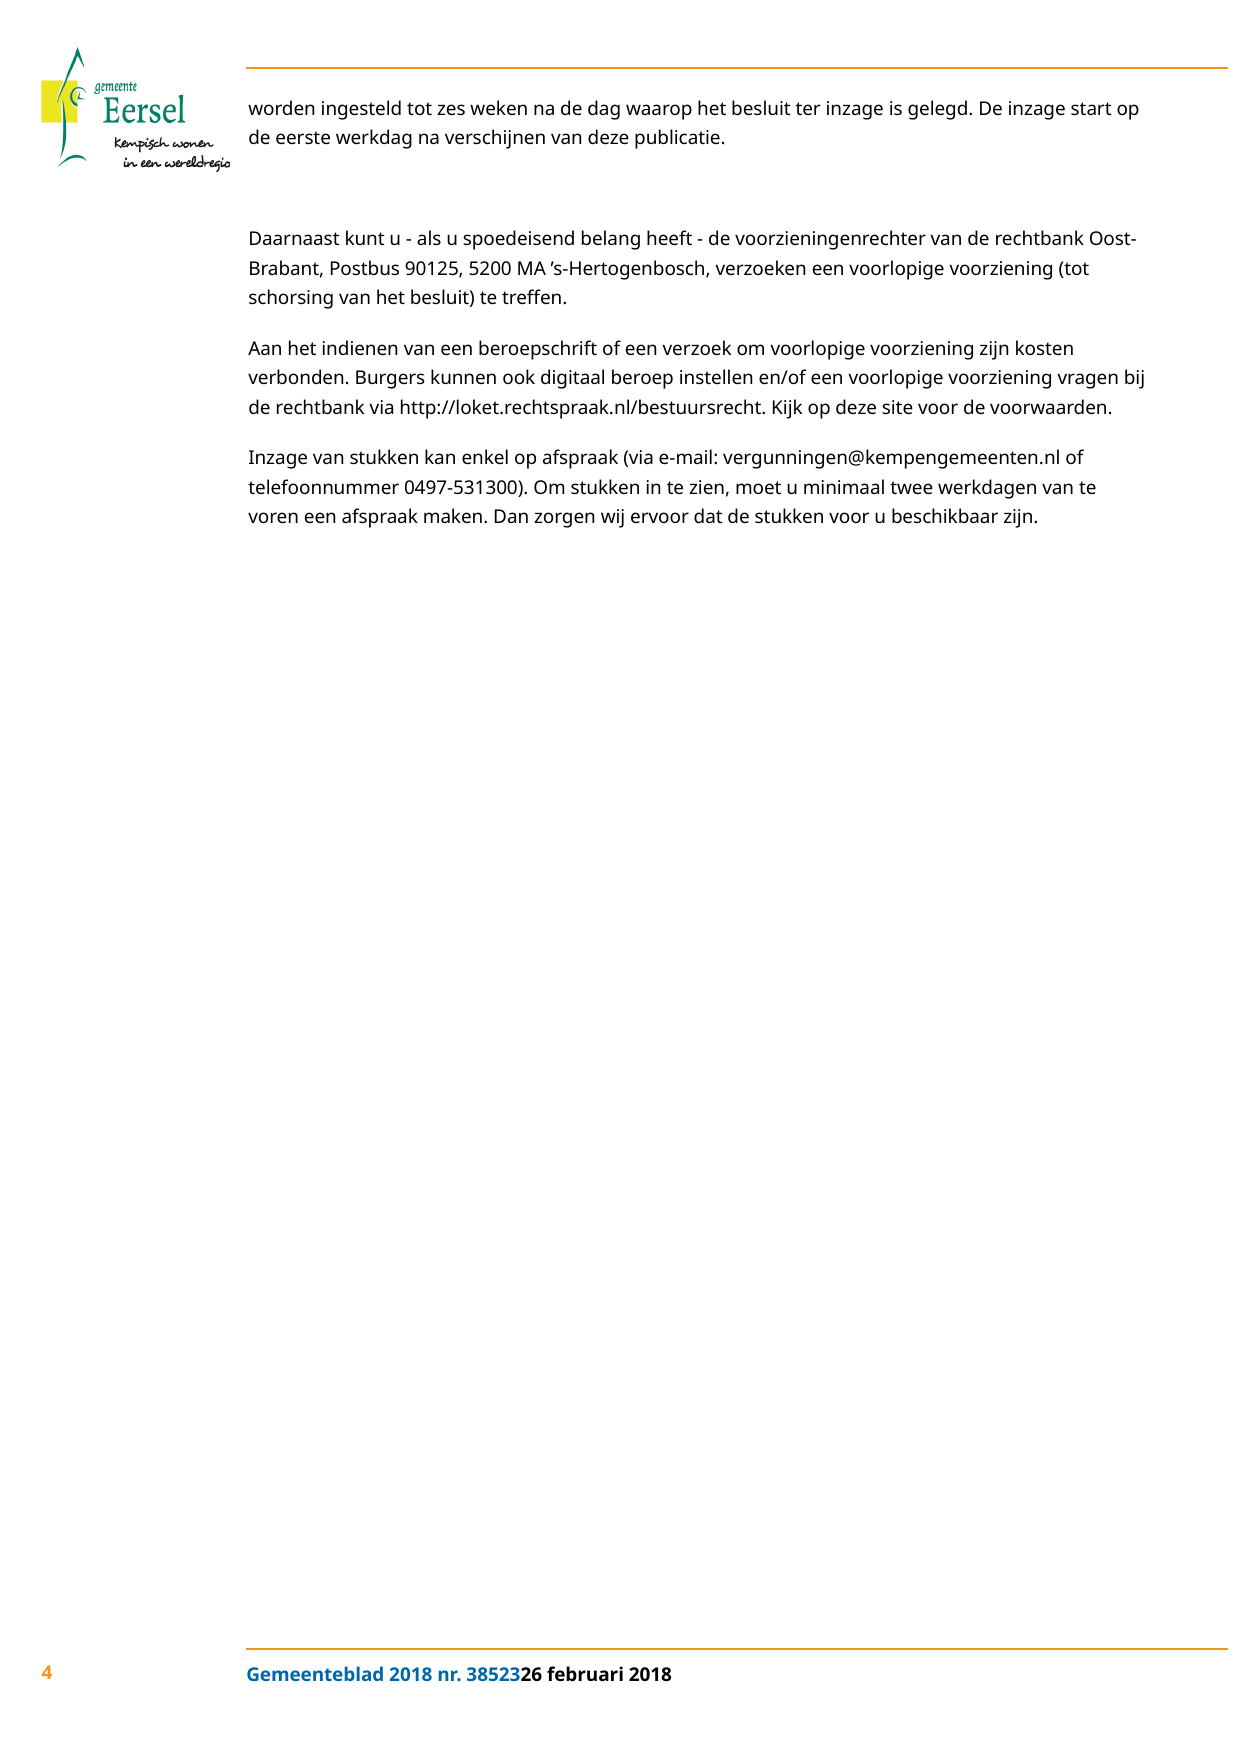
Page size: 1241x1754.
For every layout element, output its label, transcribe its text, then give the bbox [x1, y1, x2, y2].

text worden ingesteld tot zes weken na de dag waarop het besluit ter inzage is gelegd. De inzage start op de eerste werkdag na verschijnen van deze publicatie. [248, 95, 1152, 150]
text Aan het indienen van een beroepschrift of een verzoek om voorlopige voorziening zijn kosten verbonden. Burgers kunnen ook digitaal beroep instellen en/of een voorlopige voorziening vragen bij de rechtbank via http://loket.rechtspraak.nl/bestuursrecht. Kijk op deze site voor de voorwaarden. [248, 335, 1152, 420]
text Inzage van stukken kan enkel op afspraak (via e-mail: vergunningen@kempengemeenten.nl of telefoonnummer 0497-531300). Om stukken in te zien, moet u minimaal twee werkdagen van te voren een afspraak maken. Dan zorgen wij ervoor dat de stukken voor u beschikbaar zijn. [248, 444, 1152, 529]
text Daarnaast kunt u - als u spoedeisend belang heeft - de voorzieningenrechter van de rechtbank Oost-Brabant, Postbus 90125, 5200 MA ’s-Hertogenbosch, verzoeken een voorlopige voorziening (tot schorsing van het besluit) te treffen. [248, 225, 1152, 310]
picture [41, 47, 231, 172]
